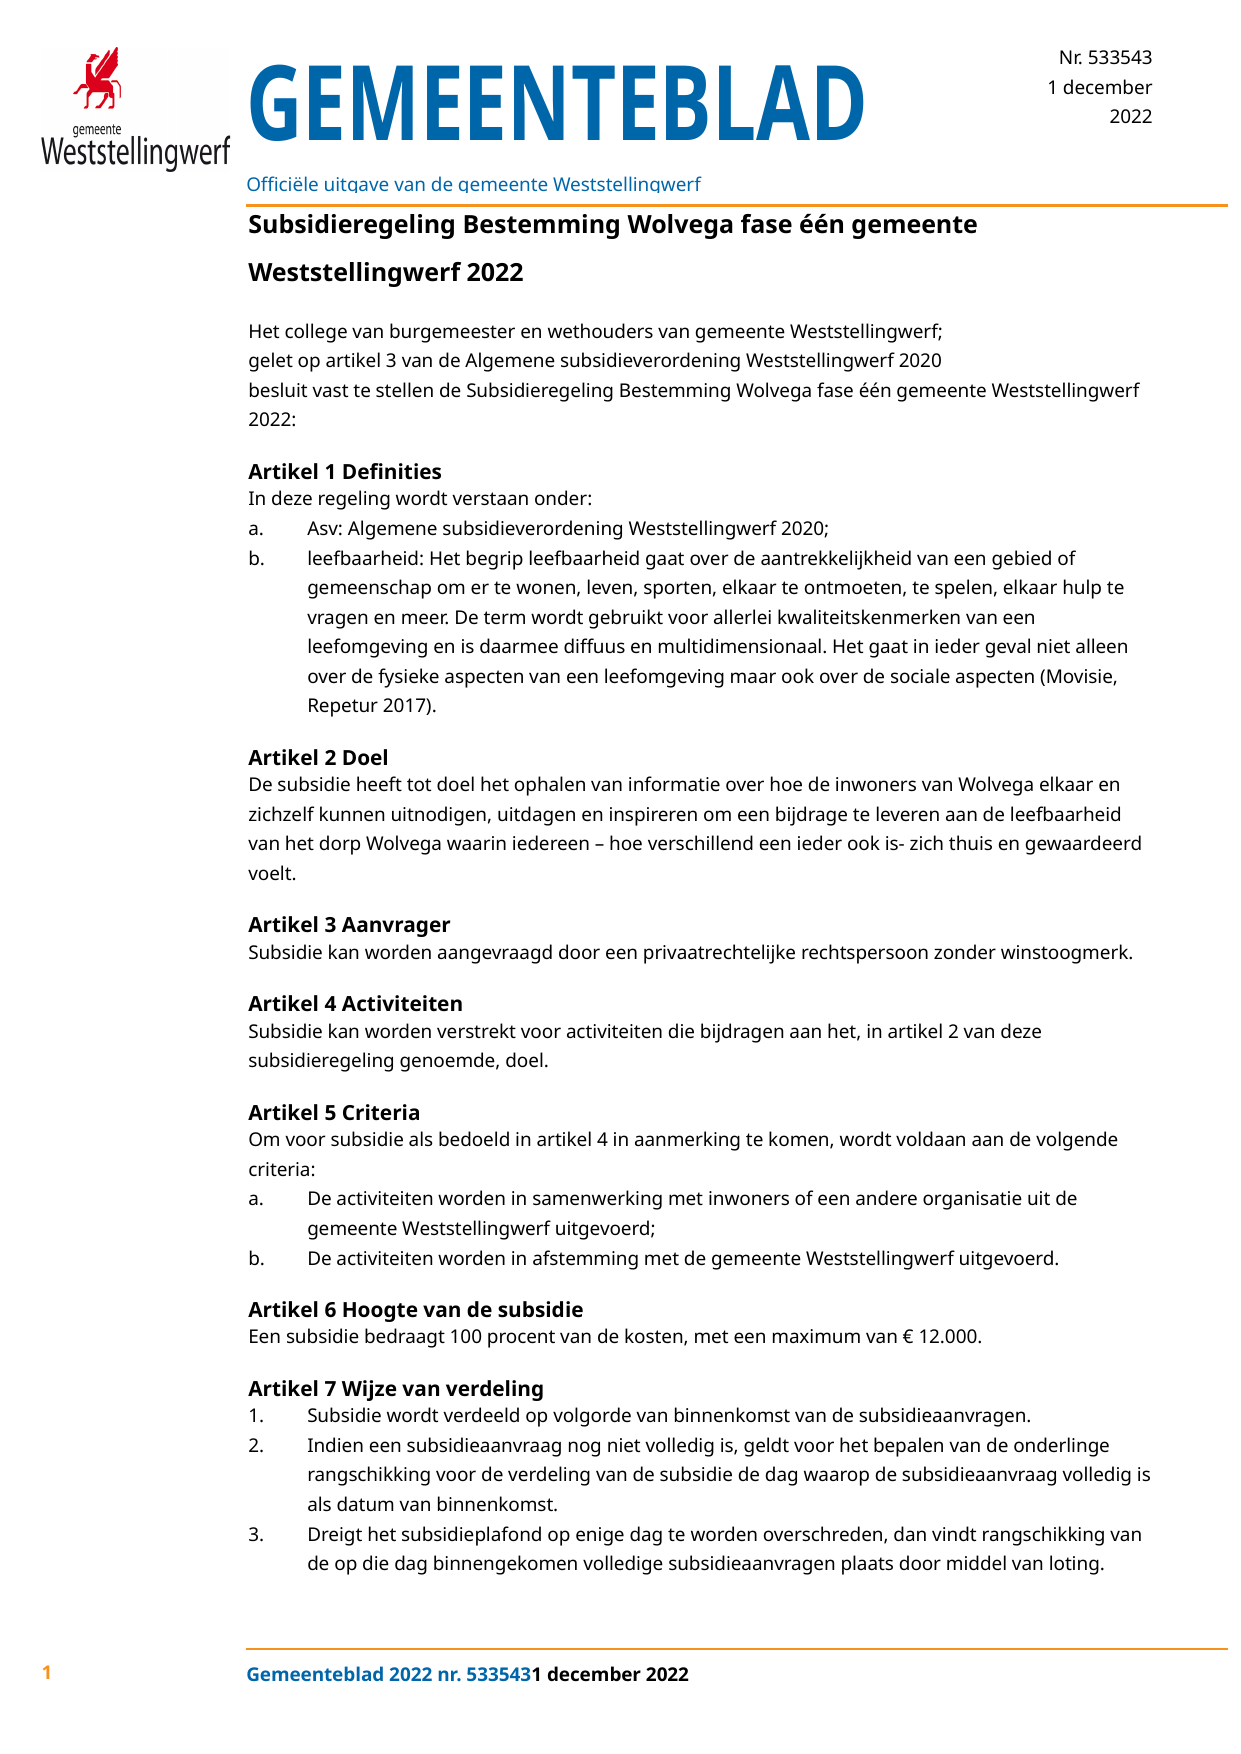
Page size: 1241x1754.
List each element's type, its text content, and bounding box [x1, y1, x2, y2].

text Artikel 6 Hoogte van de subsidie [248, 1295, 1152, 1323]
text Om voor subsidie als bedoeld in artikel 4 in aanmerking te komen, wordt voldaan aan de volgende criteria: [248, 1126, 1152, 1182]
text Subsidie kan worden verstrekt voor activiteiten die bijdragen aan het, in artikel 2 van deze subsidieregeling genoemde, doel. [248, 1018, 1152, 1073]
text Artikel 4 Activiteiten [248, 989, 1152, 1018]
list De activiteiten worden in afstemming met de gemeente Weststellingwerf uitgevoerd. [248, 1245, 1152, 1270]
text Artikel 1 Definities [248, 457, 1152, 486]
list Dreigt het subsidieplafond op enige dag te worden overschreden, dan vindt rangschikking van de op die dag binnengekomen volledige subsidieaanvragen plaats door middel van loting. [248, 1521, 1152, 1576]
text besluit vast te stellen de Subsidieregeling Bestemming Wolvega fase één gemeente Weststellingwerf 2022: [248, 377, 1152, 432]
text Artikel 5 Criteria [248, 1098, 1152, 1126]
list Indien een subsidieaanvraag nog niet volledig is, geldt voor het bepalen van de onderlinge rangschikking voor de verdeling van de subsidie de dag waarop de subsidieaanvraag volledig is als datum van binnenkomst. [248, 1432, 1152, 1517]
text Subsidieregeling Bestemming Wolvega fase één gemeente Weststellingwerf 2022 [248, 207, 1152, 288]
list Asv: Algemene subsidieverordening Weststellingwerf 2020; [248, 515, 1152, 541]
list De activiteiten worden in samenwerking met inwoners of een andere organisatie uit de gemeente Weststellingwerf uitgevoerd; [248, 1186, 1152, 1241]
list Subsidie wordt verdeeld op volgorde van binnenkomst van de subsidieaanvragen. [248, 1402, 1152, 1428]
text Artikel 3 Aanvrager [248, 911, 1152, 939]
list leefbaarheid: Het begrip leefbaarheid gaat over de aantrekkelijkheid van een gebied of gemeenschap om er te wonen, leven, sporten, elkaar te ontmoeten, te spelen, elkaar hulp te vragen en meer. De term wordt gebruikt voor allerlei kwaliteitskenmerken van een leefomgeving en is daarmee diffuus en multidimensionaal. Het gaat in ieder geval niet alleen over de fysieke aspecten van een leefomgeving maar ook over de sociale aspecten (Movisie, Repetur 2017). [248, 545, 1152, 718]
picture [41, 47, 231, 172]
text De subsidie heeft tot doel het ophalen van informatie over hoe de inwoners van Wolvega elkaar en zichzelf kunnen uitnodigen, uitdagen en inspireren om een bijdrage te leveren aan de leefbaarheid van het dorp Wolvega waarin iedereen – hoe verschillend een ieder ook is- zich thuis en gewaardeerd voelt. [248, 771, 1152, 886]
text gelet op artikel 3 van de Algemene subsidieverordening Weststellingwerf 2020 [248, 347, 1152, 373]
text Artikel 7 Wijze van verdeling [248, 1374, 1152, 1402]
text Artikel 2 Doel [248, 743, 1152, 771]
text Het college van burgemeester en wethouders van gemeente Weststellingwerf; [248, 318, 1152, 344]
text Een subsidie bedraagt 100 procent van de kosten, met een maximum van € 12.000. [248, 1323, 1152, 1349]
text Subsidie kan worden aangevraagd door een privaatrechtelijke rechtspersoon zonder winstoogmerk. [248, 939, 1152, 965]
text In deze regeling wordt verstaan onder: [248, 486, 1152, 511]
